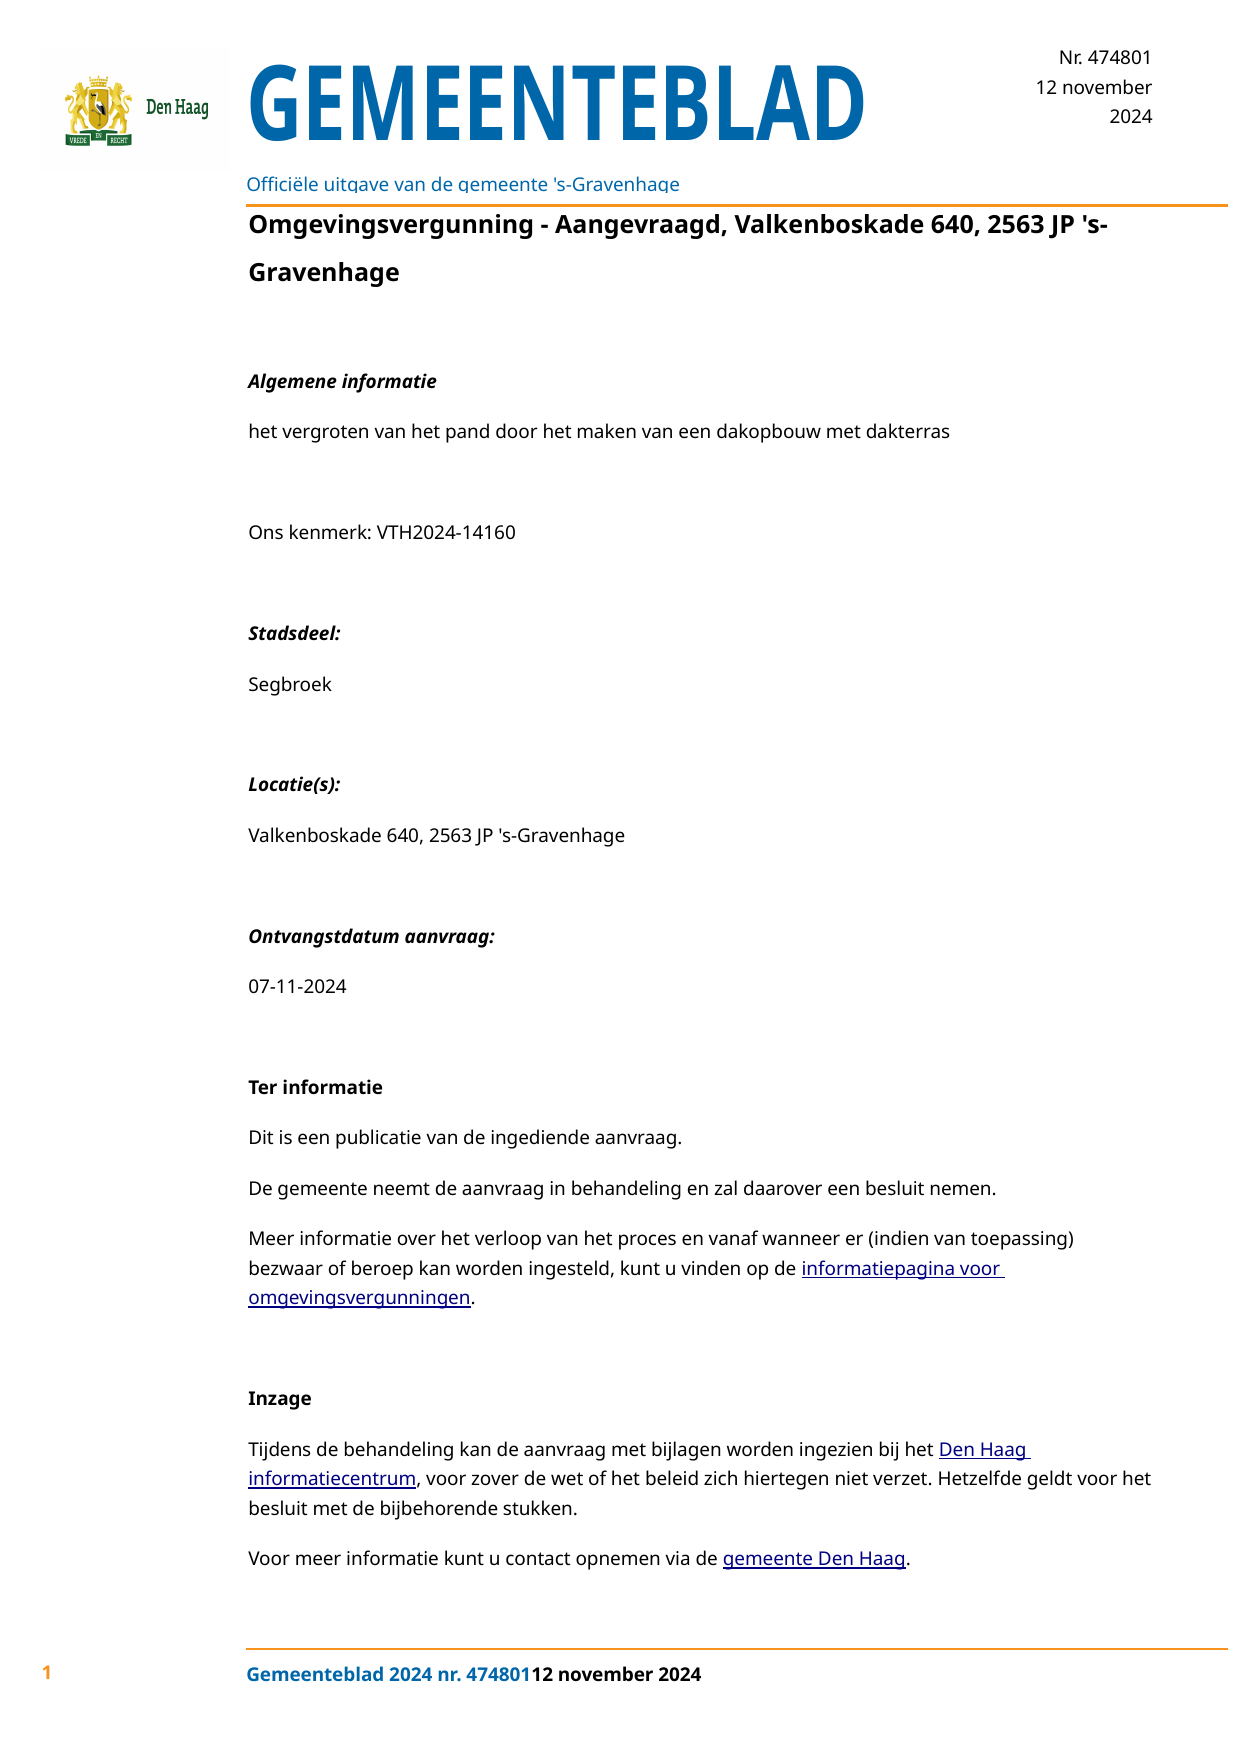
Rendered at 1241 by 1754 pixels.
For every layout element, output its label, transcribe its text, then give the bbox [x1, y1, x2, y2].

text Ontvangstdatum aanvraag: [248, 923, 1152, 949]
picture [41, 47, 231, 172]
text 07-11-2024 [248, 973, 1152, 999]
text het vergroten van het pand door het maken van een dakopbouw met dakterras [248, 419, 1152, 444]
text Stadsdeel: [248, 620, 1152, 646]
text Ons kenmerk: VTH2024-14160 [248, 519, 1152, 545]
text Segbroek [248, 671, 1152, 697]
text Valkenboskade 640, 2563 JP 's-Gravenhage [248, 822, 1152, 848]
text Tijdens de behandeling kan de aanvraag met bijlagen worden ingezien bij het Den Haag informatiecentrum, voor zover de wet of het beleid zich hiertegen niet verzet. Hetzelfde geldt voor het besluit met de bijbehorende stukken. [248, 1436, 1152, 1521]
text Algemene informatie [248, 368, 1152, 394]
text Locatie(s): [248, 772, 1152, 797]
text Voor meer informatie kunt u contact opnemen via de gemeente Den Haag. [248, 1545, 1152, 1571]
text Meer informatie over het verloop van het proces en vanaf wanneer er (indien van toepassing) bezwaar of beroep kan worden ingesteld, kunt u vinden op de informatiepagina voor omgevingsvergunningen. [248, 1225, 1152, 1310]
text Omgevingsvergunning - Aangevraagd, Valkenboskade 640, 2563 JP 's-Gravenhage [248, 207, 1152, 288]
text Ter informatie [248, 1074, 1152, 1100]
text De gemeente neemt de aanvraag in behandeling en zal daarover een besluit nemen. [248, 1175, 1152, 1201]
text Inzage [248, 1385, 1152, 1411]
text Dit is een publicatie van de ingediende aanvraag. [248, 1124, 1152, 1150]
